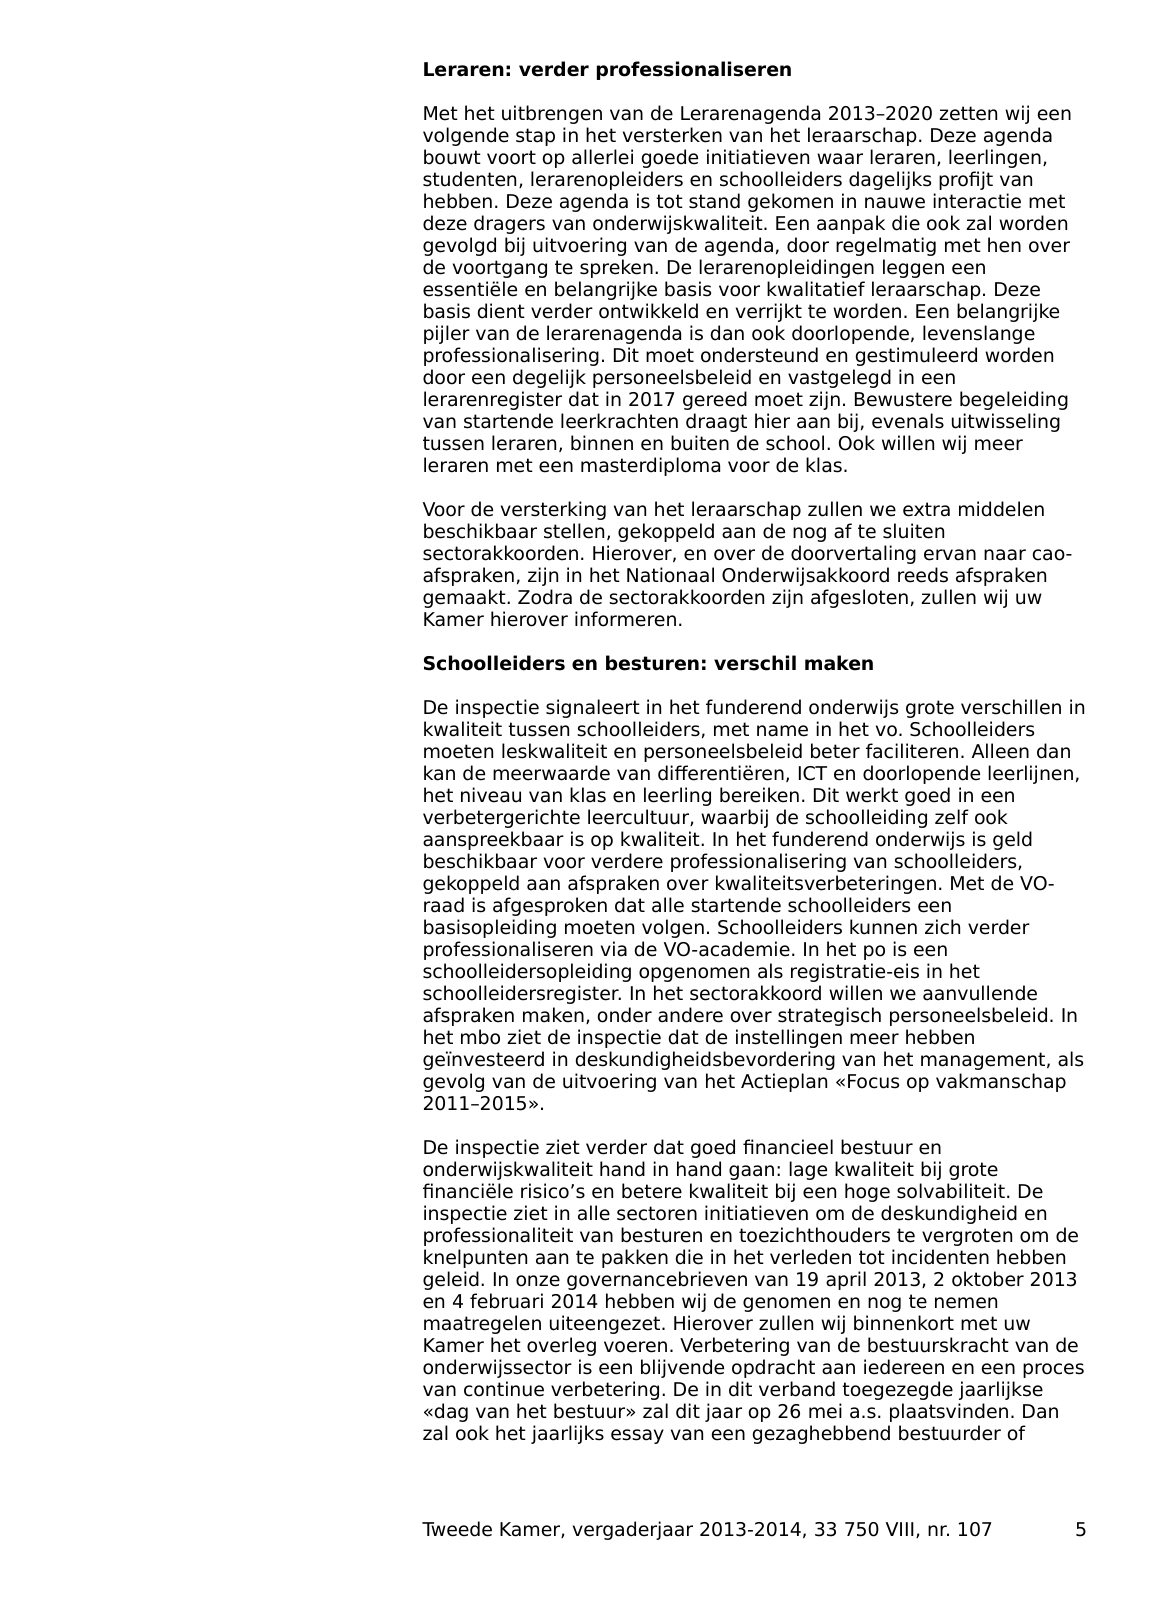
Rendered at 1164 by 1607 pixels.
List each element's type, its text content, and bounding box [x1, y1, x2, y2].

subtitle Schoolleiders en besturen: verschil maken [422, 653, 1087, 675]
text De inspectie signaleert in het funderend onderwijs grote verschillen in kwaliteit tussen schoolleiders, met name in het vo. Schoolleiders moeten leskwaliteit en personeelsbeleid beter faciliteren. Alleen dan kan de meerwaarde van differentiëren, ICT en doorlopende leerlijnen, het niveau van klas en leerling bereiken. Dit werkt goed in een verbetergerichte leercultuur, waarbij de schoolleiding zelf ook aanspreekbaar is op kwaliteit. In het funderend onderwijs is geld beschikbaar voor verdere professionalisering van schoolleiders, gekoppeld aan afspraken over kwaliteitsverbeteringen. Met de VO-raad is afgesproken dat alle startende schoolleiders een basisopleiding moeten volgen. Schoolleiders kunnen zich verder professionaliseren via de VO-academie. In het po is een schoolleidersopleiding opgenomen als registratie-eis in het schoolleidersregister. In het sectorakkoord willen we aanvullende afspraken maken, onder andere over strategisch personeelsbeleid. In het mbo ziet de inspectie dat de instellingen meer hebben geïnvesteerd in deskundigheidsbevordering van het management, als gevolg van de uitvoering van het Actieplan «Focus op vakmanschap 2011–2015». [422, 697, 1087, 1115]
text Met het uitbrengen van de Lerarenagenda 2013–2020 zetten wij een volgende stap in het versterken van het leraarschap. Deze agenda bouwt voort op allerlei goede initiatieven waar leraren, leerlingen, studenten, lerarenopleiders en schoolleiders dagelijks profijt van hebben. Deze agenda is tot stand gekomen in nauwe interactie met deze dragers van onderwijskwaliteit. Een aanpak die ook zal worden gevolgd bij uitvoering van de agenda, door regelmatig met hen over de voortgang te spreken. De lerarenopleidingen leggen een essentiële en belangrijke basis voor kwalitatief leraarschap. Deze basis dient verder ontwikkeld en verrijkt te worden. Een belangrijke pijler van de lerarenagenda is dan ook doorlopende, levenslange professionalisering. Dit moet ondersteund en gestimuleerd worden door een degelijk personeelsbeleid en vastgelegd in een lerarenregister dat in 2017 gereed moet zijn. Bewustere begeleiding van startende leerkrachten draagt hier aan bij, evenals uitwisseling tussen leraren, binnen en buiten de school. Ook willen wij meer leraren met een masterdiploma voor de klas. [422, 103, 1087, 477]
text De inspectie ziet verder dat goed financieel bestuur en onderwijskwaliteit hand in hand gaan: lage kwaliteit bij grote financiële risico’s en betere kwaliteit bij een hoge solvabiliteit. De inspectie ziet in alle sectoren initiatieven om de deskundigheid en professionaliteit van besturen en toezichthouders te vergroten om de knelpunten aan te pakken die in het verleden tot incidenten hebben geleid. In onze governancebrieven van 19 april 2013, 2 oktober 2013 en 4 februari 2014 hebben wij de genomen en nog te nemen maatregelen uiteengezet. Hierover zullen wij binnenkort met uw Kamer het overleg voeren. Verbetering van de bestuurskracht van de onderwijssector is een blijvende opdracht aan iedereen en een proces van continue verbetering. De in dit verband toegezegde jaarlijkse «dag van het bestuur» zal dit jaar op 26 mei a.s. plaatsvinden. Dan zal ook het jaarlijks essay van een gezaghebbend bestuurder of [422, 1137, 1087, 1445]
text Voor de versterking van het leraarschap zullen we extra middelen beschikbaar stellen, gekoppeld aan de nog af te sluiten sectorakkoorden. Hierover, en over de doorvertaling ervan naar cao-afspraken, zijn in het Nationaal Onderwijsakkoord reeds afspraken gemaakt. Zodra de sectorakkoorden zijn afgesloten, zullen wij uw Kamer hierover informeren. [422, 499, 1087, 631]
subtitle Leraren: verder professionaliseren [422, 59, 1087, 81]
